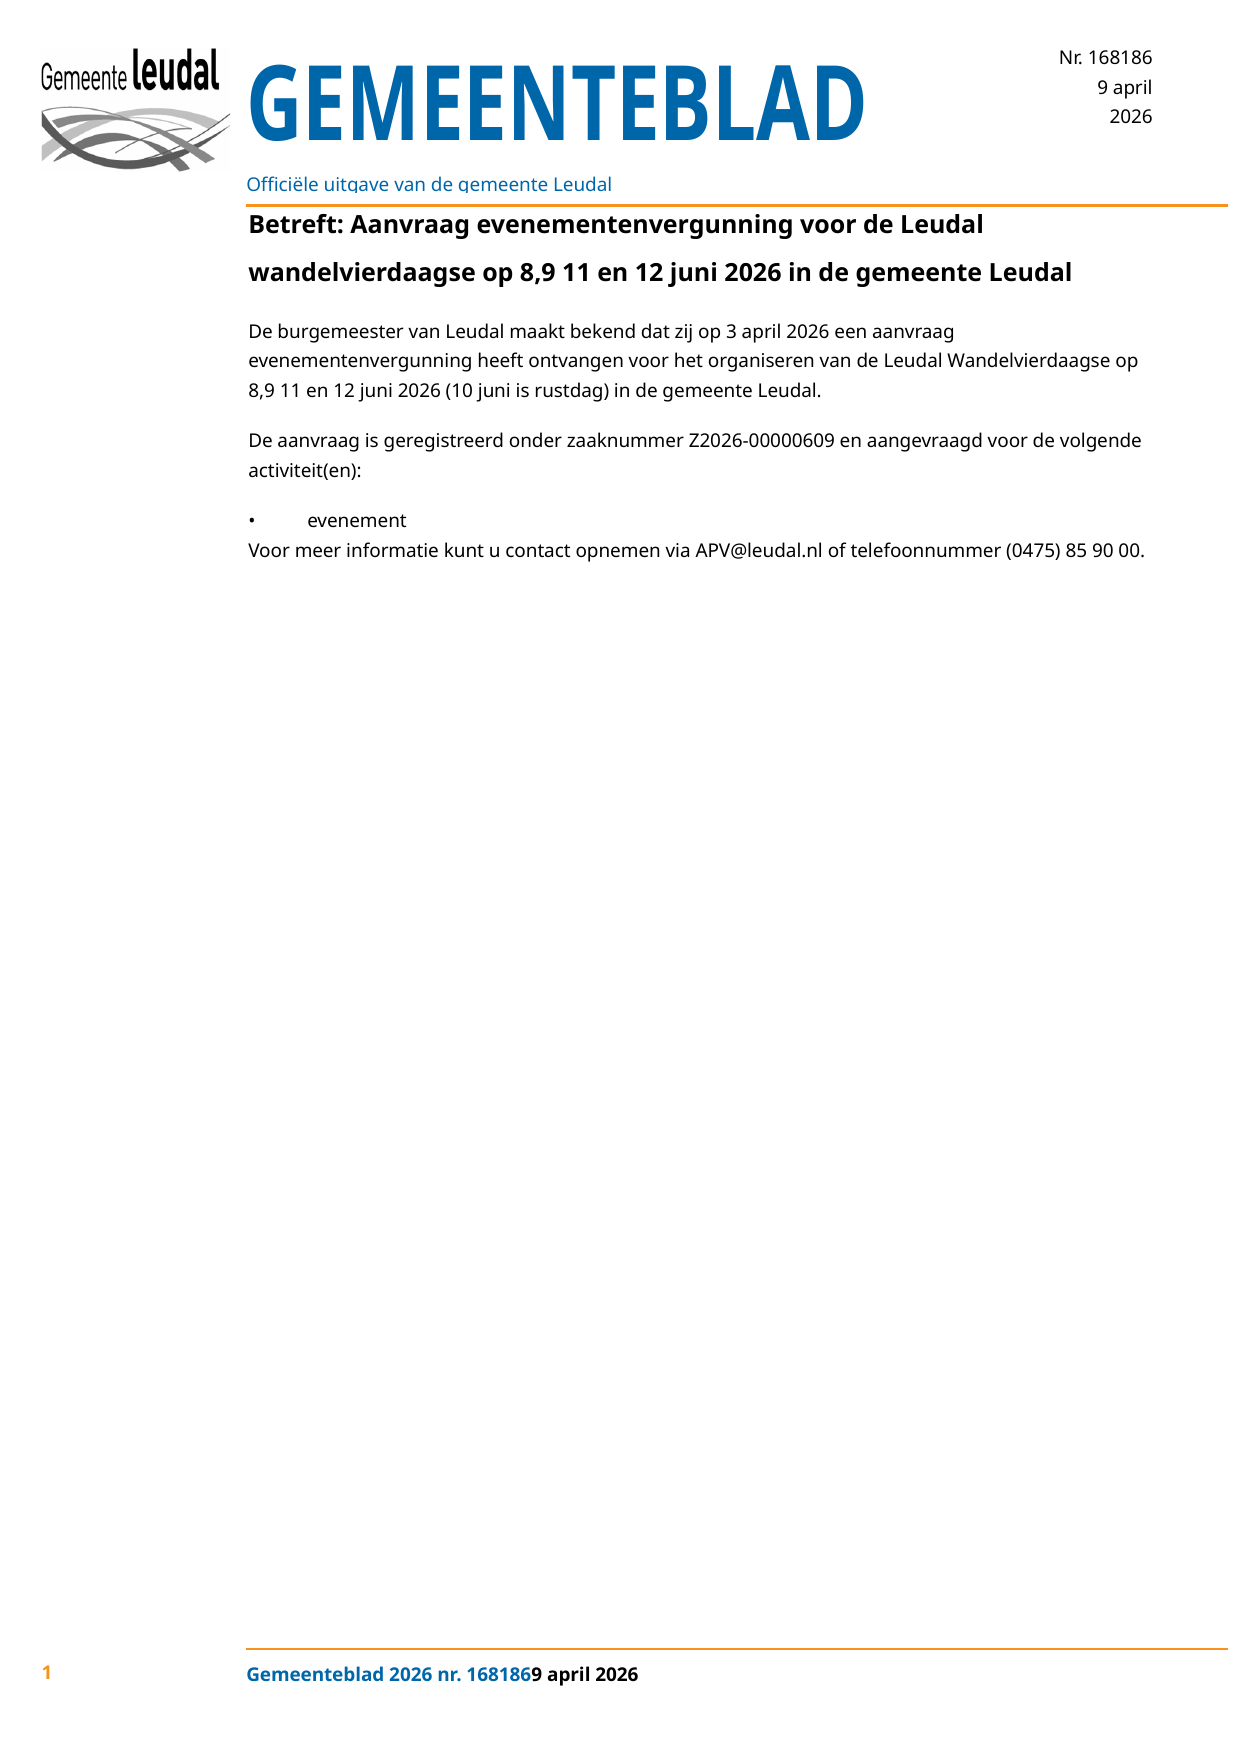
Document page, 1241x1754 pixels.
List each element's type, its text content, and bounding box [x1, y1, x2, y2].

text De aanvraag is geregistreerd onder zaaknummer Z2026-00000609 en aangevraagd voor de volgende activiteit(en): [248, 427, 1152, 483]
text Betreft: Aanvraag evenementenvergunning voor de Leudal wandelvierdaagse op 8,9 11 en 12 juni 2026 in de gemeente Leudal [248, 207, 1152, 288]
text Voor meer informatie kunt u contact opnemen via APV@leudal.nl of telefoonnummer (0475) 85 90 00. [248, 537, 1152, 563]
text De burgemeester van Leudal maakt bekend dat zij op 3 april 2026 een aanvraag evenementenvergunning heeft ontvangen voor het organiseren van de Leudal Wandelvierdaagse op 8,9 11 en 12 juni 2026 (10 juni is rustdag) in de gemeente Leudal. [248, 318, 1152, 403]
list evenement [248, 507, 1152, 533]
picture [41, 47, 231, 172]
